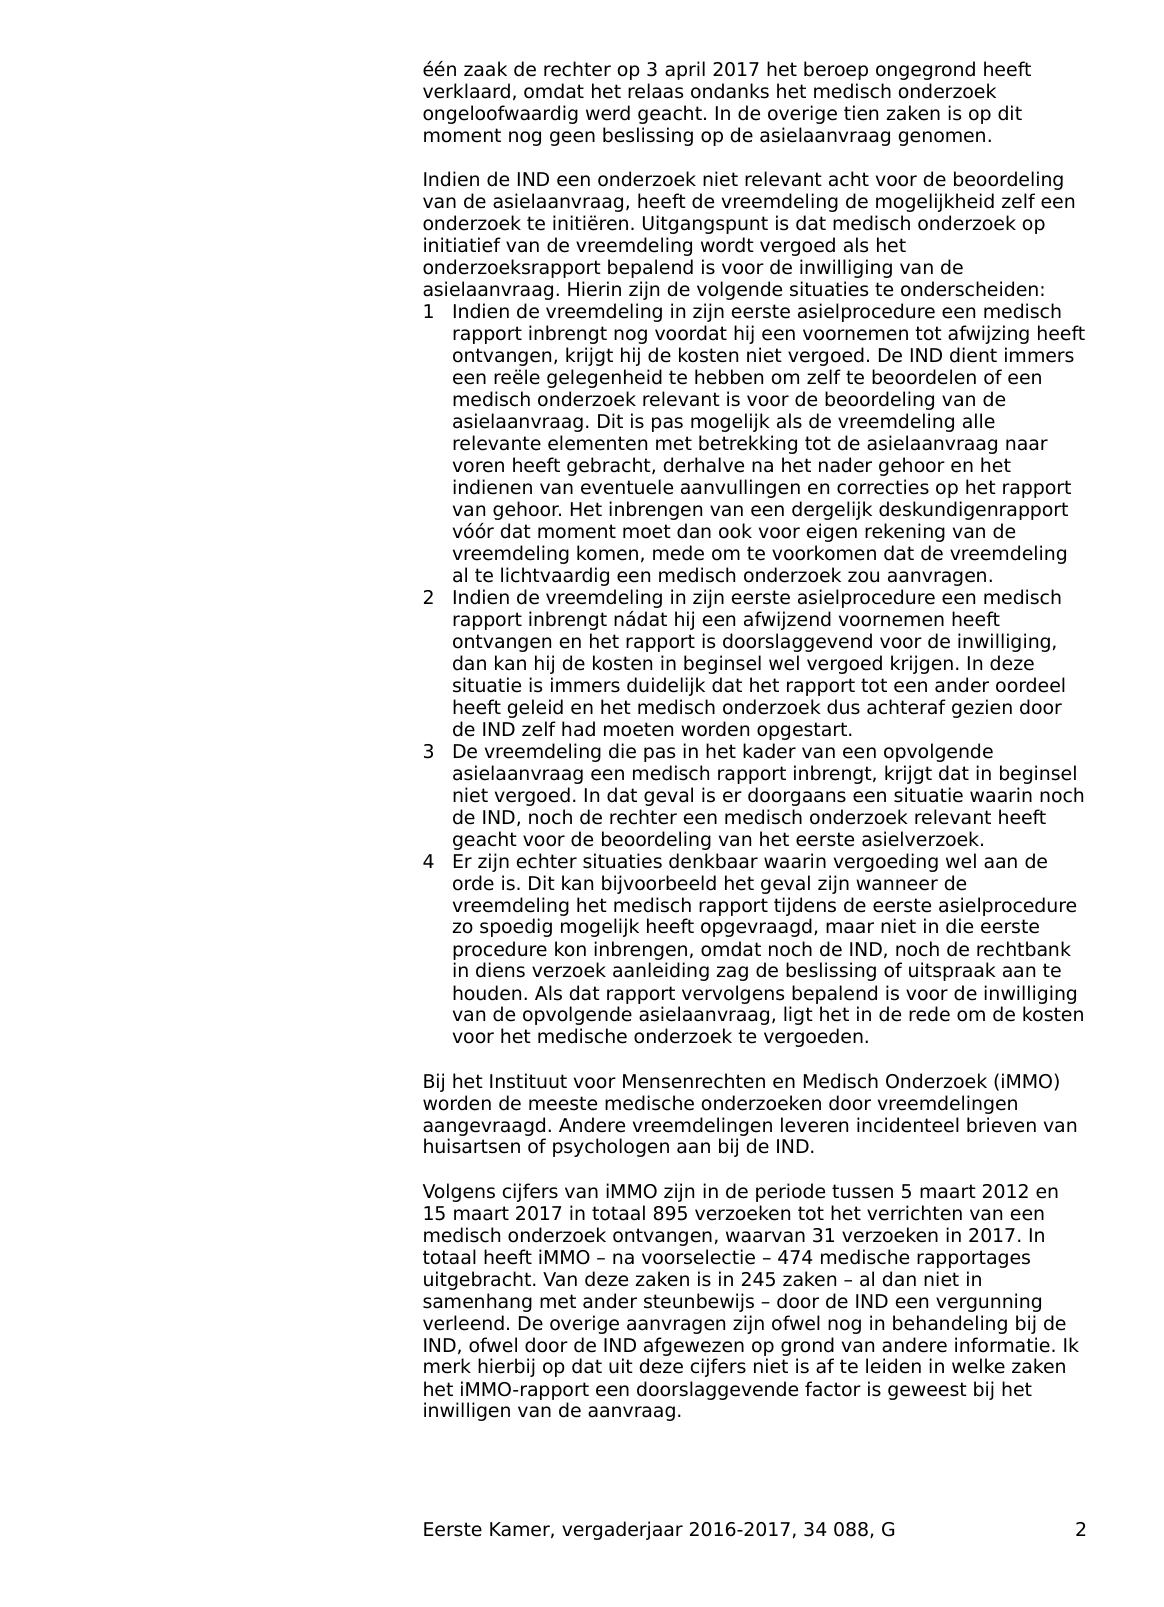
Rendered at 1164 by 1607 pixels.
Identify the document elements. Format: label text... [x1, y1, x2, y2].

text 4 Er zijn echter situaties denkbaar waarin vergoeding wel aan de orde is. Dit kan bijvoorbeeld het geval zijn wanneer de vreemdeling het medisch rapport tijdens de eerste asielprocedure zo spoedig mogelijk heeft opgevraagd, maar niet in die eerste procedure kon inbrengen, omdat noch de IND, noch de rechtbank in diens verzoek aanleiding zag de beslissing of uitspraak aan te houden. Als dat rapport vervolgens bepalend is voor de inwilliging van de opvolgende asielaanvraag, ligt het in de rede om de kosten voor het medische onderzoek te vergoeden. [422, 851, 1087, 1048]
text één zaak de rechter op 3 april 2017 het beroep ongegrond heeft verklaard, omdat het relaas ondanks het medisch onderzoek ongeloofwaardig werd geacht. In de overige tien zaken is op dit moment nog geen beslissing op de asielaanvraag genomen. [422, 59, 1087, 147]
text 1 Indien de vreemdeling in zijn eerste asielprocedure een medisch rapport inbrengt nog voordat hij een voornemen tot afwijzing heeft ontvangen, krijgt hij de kosten niet vergoed. De IND dient immers een reële gelegenheid te hebben om zelf te beoordelen of een medisch onderzoek relevant is voor de beoordeling van de asielaanvraag. Dit is pas mogelijk als de vreemdeling alle relevante elementen met betrekking tot de asielaanvraag naar voren heeft gebracht, derhalve na het nader gehoor en het indienen van eventuele aanvullingen en correcties op het rapport van gehoor. Het inbrengen van een dergelijk deskundigenrapport vóór dat moment moet dan ook voor eigen rekening van de vreemdeling komen, mede om te voorkomen dat de vreemdeling al te lichtvaardig een medisch onderzoek zou aanvragen. [422, 301, 1087, 587]
text Volgens cijfers van iMMO zijn in de periode tussen 5 maart 2012 en 15 maart 2017 in totaal 895 verzoeken tot het verrichten van een medisch onderzoek ontvangen, waarvan 31 verzoeken in 2017. In totaal heeft iMMO – na voorselectie – 474 medische rapportages uitgebracht. Van deze zaken is in 245 zaken – al dan niet in samenhang met ander steunbewijs – door de IND een vergunning verleend. De overige aanvragen zijn ofwel nog in behandeling bij de IND, ofwel door de IND afgewezen op grond van andere informatie. Ik merk hierbij op dat uit deze cijfers niet is af te leiden in welke zaken het iMMO-rapport een doorslaggevende factor is geweest bij het inwilligen van de aanvraag. [422, 1181, 1087, 1422]
text 3 De vreemdeling die pas in het kader van een opvolgende asielaanvraag een medisch rapport inbrengt, krijgt dat in beginsel niet vergoed. In dat geval is er doorgaans een situatie waarin noch de IND, noch de rechter een medisch onderzoek relevant heeft geacht voor de beoordeling van het eerste asielverzoek. [422, 741, 1087, 851]
text Bij het Instituut voor Mensenrechten en Medisch Onderzoek (iMMO) worden de meeste medische onderzoeken door vreemdelingen aangevraagd. Andere vreemdelingen leveren incidenteel brieven van huisartsen of psychologen aan bij de IND. [422, 1071, 1087, 1158]
text 2 Indien de vreemdeling in zijn eerste asielprocedure een medisch rapport inbrengt nádat hij een afwijzend voornemen heeft ontvangen en het rapport is doorslaggevend voor de inwilliging, dan kan hij de kosten in beginsel wel vergoed krijgen. In deze situatie is immers duidelijk dat het rapport tot een ander oordeel heeft geleid en het medisch onderzoek dus achteraf gezien door de IND zelf had moeten worden opgestart. [422, 587, 1087, 741]
text Indien de IND een onderzoek niet relevant acht voor de beoordeling van de asielaanvraag, heeft de vreemdeling de mogelijkheid zelf een onderzoek te initiëren. Uitgangspunt is dat medisch onderzoek op initiatief van de vreemdeling wordt vergoed als het onderzoeksrapport bepalend is voor de inwilliging van de asielaanvraag. Hierin zijn de volgende situaties te onderscheiden: [422, 169, 1087, 301]
